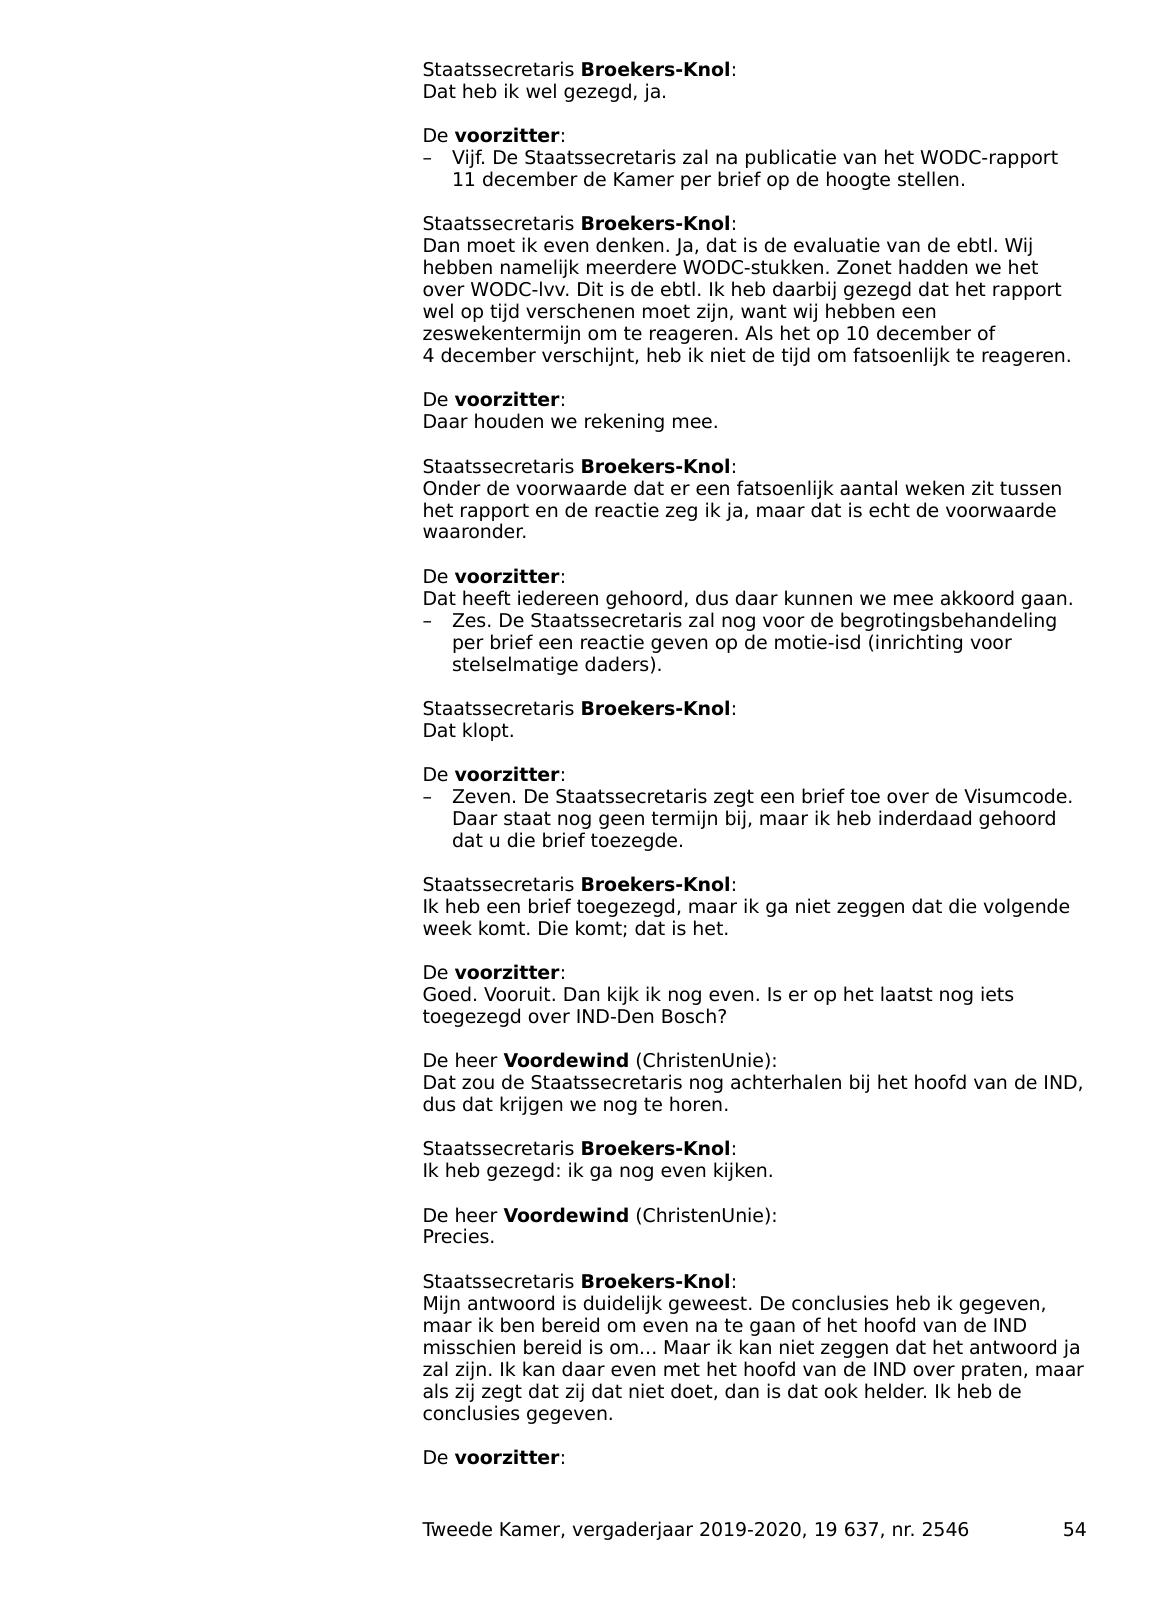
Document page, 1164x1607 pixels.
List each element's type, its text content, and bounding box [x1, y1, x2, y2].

text – Vijf. De Staatssecretaris zal na publicatie van het WODC-rapport 11 december de Kamer per brief op de hoogte stellen. [422, 147, 1087, 191]
text Onder de voorwaarde dat er een fatsoenlijk aantal weken zit tussen het rapport en de reactie zeg ik ja, maar dat is echt de voorwaarde waaronder. [422, 477, 1087, 543]
text Ik heb een brief toegezegd, maar ik ga niet zeggen dat die volgende week komt. Die komt; dat is het. [422, 896, 1087, 940]
text Staatssecretaris Broekers-Knol: [422, 874, 1087, 896]
text Staatssecretaris Broekers-Knol: [422, 1271, 1087, 1293]
text De voorzitter: [422, 764, 1087, 786]
text De voorzitter: [422, 1447, 1087, 1469]
text Dat heeft iedereen gehoord, dus daar kunnen we mee akkoord gaan. [422, 588, 1087, 609]
text – Zes. De Staatssecretaris zal nog voor de begrotingsbehandeling per brief een reactie geven op de motie-isd (inrichting voor stelselmatige daders). [422, 609, 1087, 676]
text De voorzitter: [422, 125, 1087, 147]
text De voorzitter: [422, 566, 1087, 588]
text Staatssecretaris Broekers-Knol: [422, 1138, 1087, 1160]
text Staatssecretaris Broekers-Knol: [422, 59, 1087, 81]
text Dat klopt. [422, 720, 1087, 742]
text Daar houden we rekening mee. [422, 411, 1087, 433]
text De heer Voordewind (ChristenUnie): [422, 1204, 1087, 1226]
text De voorzitter: [422, 389, 1087, 411]
text De heer Voordewind (ChristenUnie): [422, 1050, 1087, 1072]
text Precies. [422, 1226, 1087, 1248]
text Mijn antwoord is duidelijk geweest. De conclusies heb ik gegeven, maar ik ben bereid om even na te gaan of het hoofd van de IND misschien bereid is om... Maar ik kan niet zeggen dat het antwoord ja zal zijn. Ik kan daar even met het hoofd van de IND over praten, maar als zij zegt dat zij dat niet doet, dan is dat ook helder. Ik heb de conclusies gegeven. [422, 1293, 1087, 1424]
text Staatssecretaris Broekers-Knol: [422, 698, 1087, 720]
text Dan moet ik even denken. Ja, dat is de evaluatie van de ebtl. Wij hebben namelijk meerdere WODC-stukken. Zonet hadden we het over WODC-lvv. Dit is de ebtl. Ik heb daarbij gezegd dat het rapport wel op tijd verschenen moet zijn, want wij hebben een zeswekentermijn om te reageren. Als het op 10 december of 4 december verschijnt, heb ik niet de tijd om fatsoenlijk te reageren. [422, 235, 1087, 367]
text Dat zou de Staatssecretaris nog achterhalen bij het hoofd van de IND, dus dat krijgen we nog te horen. [422, 1072, 1087, 1116]
text Staatssecretaris Broekers-Knol: [422, 456, 1087, 477]
text Staatssecretaris Broekers-Knol: [422, 213, 1087, 235]
text Goed. Vooruit. Dan kijk ik nog even. Is er op het laatst nog iets toegezegd over IND-Den Bosch? [422, 984, 1087, 1028]
text Ik heb gezegd: ik ga nog even kijken. [422, 1160, 1087, 1182]
text De voorzitter: [422, 962, 1087, 984]
text – Zeven. De Staatssecretaris zegt een brief toe over de Visumcode. Daar staat nog geen termijn bij, maar ik heb inderdaad gehoord dat u die brief toezegde. [422, 786, 1087, 852]
text Dat heb ik wel gezegd, ja. [422, 81, 1087, 103]
